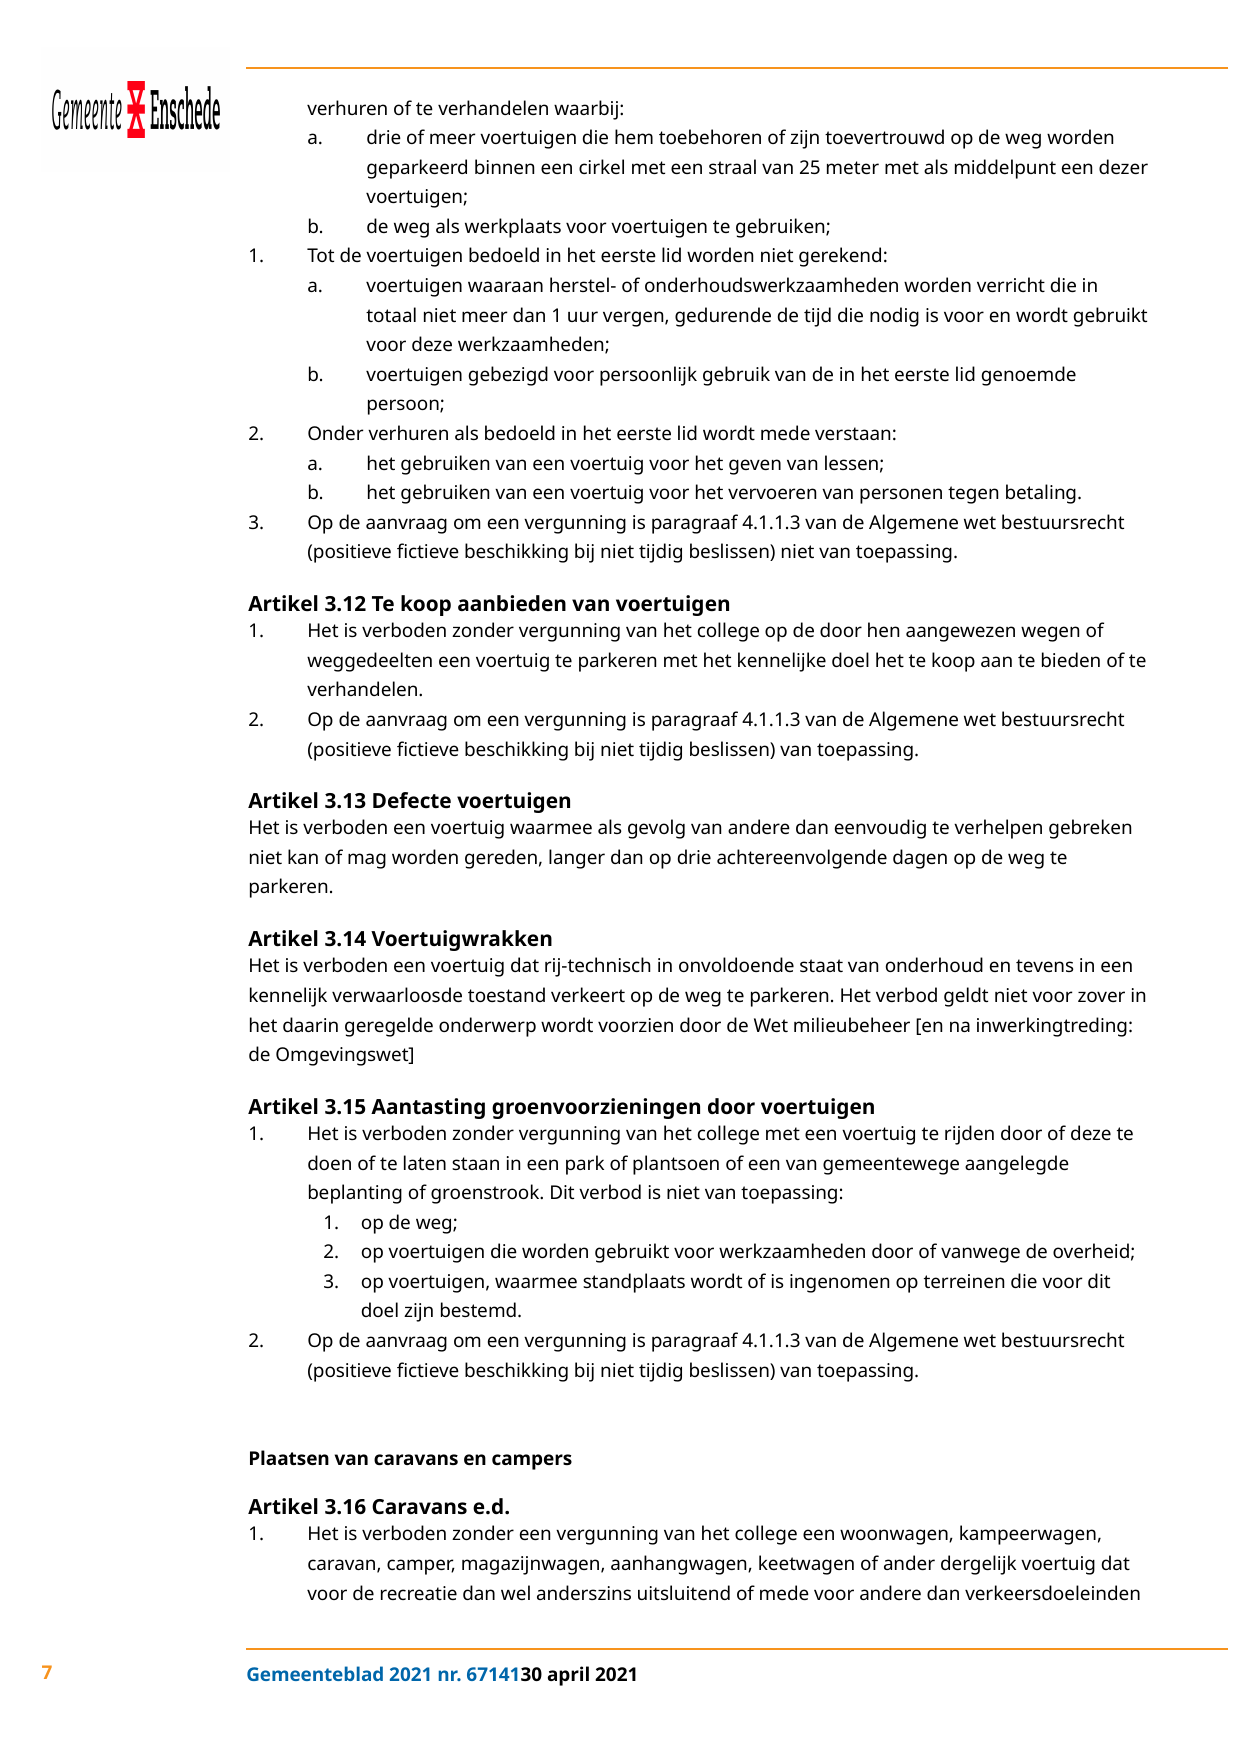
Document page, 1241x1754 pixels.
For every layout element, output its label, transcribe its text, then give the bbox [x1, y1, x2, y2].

list Tot de voertuigen bedoeld in het eerste lid worden niet gerekend: [248, 243, 1152, 268]
text Het is verboden een voertuig dat rij-technisch in onvoldoende staat van onderhoud en tevens in een kennelijk verwaarloosde toestand verkeert op de weg te parkeren. Het verbod geldt niet voor zover in het daarin geregelde onderwerp wordt voorzien door de Wet milieubeheer [en na inwerkingtreding: de Omgevingswet] [248, 953, 1152, 1067]
list op voertuigen die worden gebruikt voor werkzaamheden door of vanwege de overheid; [323, 1238, 1152, 1264]
list de weg als werkplaats voor voertuigen te gebruiken; [307, 213, 1152, 239]
list Op de aanvraag om een vergunning is paragraaf 4.1.1.3 van de Algemene wet bestuursrecht (positieve fictieve beschikking bij niet tijdig beslissen) van toepassing. [248, 706, 1152, 761]
text Artikel 3.14 Voertuigwrakken [248, 924, 1152, 953]
list Op de aanvraag om een vergunning is paragraaf 4.1.1.3 van de Algemene wet bestuursrecht (positieve fictieve beschikking bij niet tijdig beslissen) niet van toepassing. [248, 509, 1152, 564]
list het gebruiken van een voertuig voor het geven van lessen; [307, 450, 1152, 476]
text Artikel 3.16 Caravans e.d. [248, 1492, 1152, 1521]
text Artikel 3.13 Defecte voertuigen [248, 786, 1152, 814]
list het gebruiken van een voertuig voor het vervoeren van personen tegen betaling. [307, 479, 1152, 505]
picture [41, 47, 231, 172]
list Het is verboden zonder vergunning van het college op de door hen aangewezen wegen of weggedeelten een voertuig te parkeren met het kennelijke doel het te koop aan te bieden of te verhandelen. [248, 617, 1152, 702]
list op voertuigen, waarmee standplaats wordt of is ingenomen op terreinen die voor dit doel zijn bestemd. [323, 1268, 1152, 1323]
list Onder verhuren als bedoeld in het eerste lid wordt mede verstaan: [248, 420, 1152, 446]
list verhuren of te verhandelen waarbij: [248, 95, 1152, 121]
list drie of meer voertuigen die hem toebehoren of zijn toevertrouwd op de weg worden geparkeerd binnen een cirkel met een straal van 25 meter met als middelpunt een dezer voertuigen; [307, 124, 1152, 209]
list Op de aanvraag om een vergunning is paragraaf 4.1.1.3 van de Algemene wet bestuursrecht (positieve fictieve beschikking bij niet tijdig beslissen) van toepassing. [248, 1327, 1152, 1383]
list Het is verboden zonder vergunning van het college met een voertuig te rijden door of deze te doen of te laten staan in een park of plantsoen of een van gemeentewege aangelegde beplanting of groenstrook. Dit verbod is niet van toepassing: [248, 1120, 1152, 1205]
list voertuigen waaraan herstel- of onderhoudswerkzaamheden worden verricht die in totaal niet meer dan 1 uur vergen, gedurende de tijd die nodig is voor en wordt gebruikt voor deze werkzaamheden; [307, 272, 1152, 357]
list op de weg; [323, 1209, 1152, 1235]
text Artikel 3.12 Te koop aanbieden van voertuigen [248, 589, 1152, 617]
list voertuigen gebezigd voor persoonlijk gebruik van de in het eerste lid genoemde persoon; [307, 361, 1152, 416]
text Artikel 3.15 Aantasting groenvoorzieningen door voertuigen [248, 1092, 1152, 1120]
text Plaatsen van caravans en campers [248, 1446, 1152, 1471]
list Het is verboden zonder een vergunning van het college een woonwagen, kampeerwagen, caravan, camper, magazijnwagen, aanhangwagen, keetwagen of ander dergelijk voertuig dat voor de recreatie dan wel anderszins uitsluitend of mede voor andere dan verkeersdoeleinden [248, 1521, 1152, 1606]
text Het is verboden een voertuig waarmee als gevolg van andere dan eenvoudig te verhelpen gebreken niet kan of mag worden gereden, langer dan op drie achtereenvolgende dagen op de weg te parkeren. [248, 814, 1152, 899]
